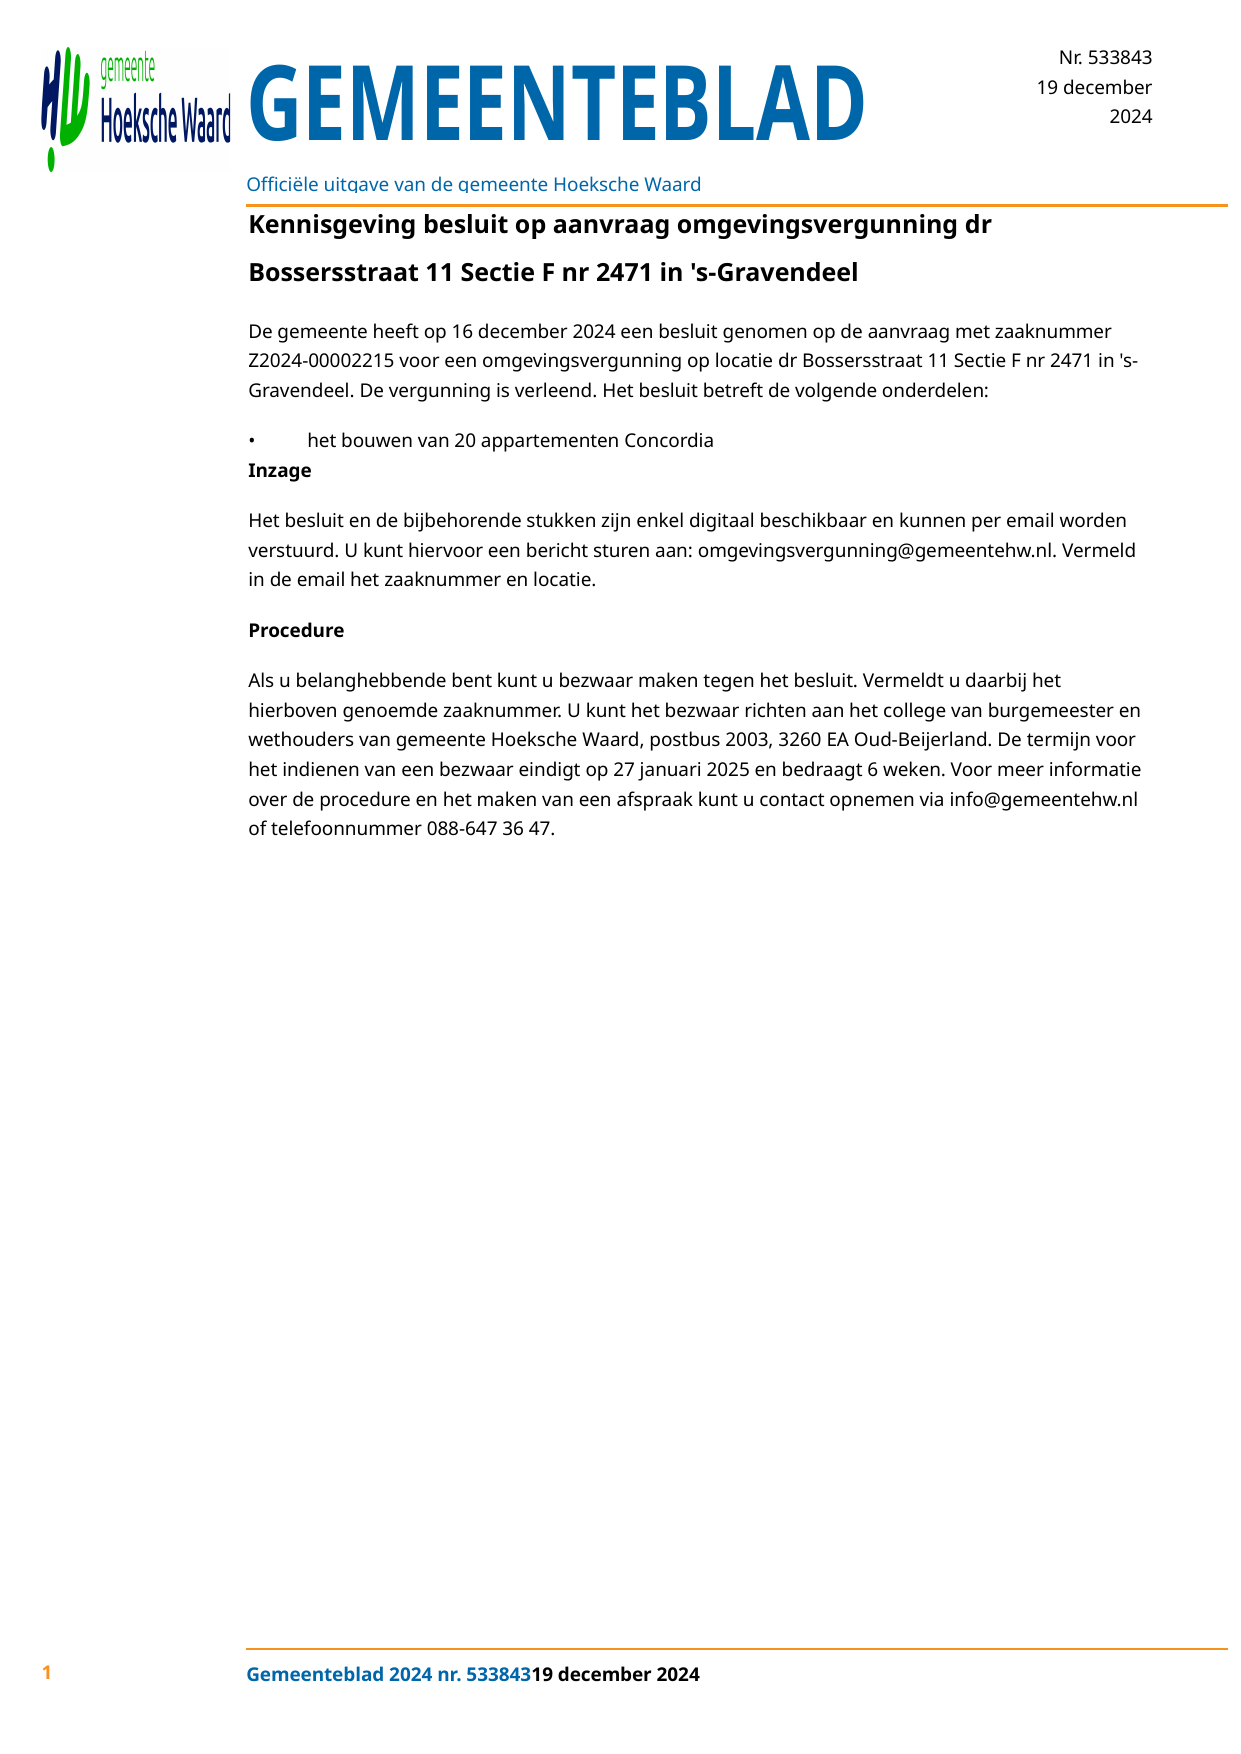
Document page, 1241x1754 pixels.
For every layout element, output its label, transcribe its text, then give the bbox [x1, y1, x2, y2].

text Als u belanghebbende bent kunt u bezwaar maken tegen het besluit. Vermeldt u daarbij het hierboven genoemde zaaknummer. U kunt het bezwaar richten aan het college van burgemeester en wethouders van gemeente Hoeksche Waard, postbus 2003, 3260 EA Oud-Beijerland. De termijn voor het indienen van een bezwaar eindigt op 27 januari 2025 en bedraagt 6 weken. Voor meer informatie over de procedure en het maken van een afspraak kunt u contact opnemen via info@gemeentehw.nl of telefoonnummer 088-647 36 47. [248, 667, 1152, 841]
text Procedure [248, 617, 1152, 643]
text Inzage [248, 457, 1152, 483]
list het bouwen van 20 appartementen Concordia [248, 427, 1152, 453]
text Het besluit en de bijbehorende stukken zijn enkel digitaal beschikbaar en kunnen per email worden verstuurd. U kunt hiervoor een bericht sturen aan: omgevingsvergunning@gemeentehw.nl. Vermeld in de email het zaaknummer en locatie. [248, 507, 1152, 592]
text Kennisgeving besluit op aanvraag omgevingsvergunning dr Bossersstraat 11 Sectie F nr 2471 in 's-Gravendeel [248, 207, 1152, 288]
text De gemeente heeft op 16 december 2024 een besluit genomen op de aanvraag met zaaknummer Z2024-00002215 voor een omgevingsvergunning op locatie dr Bossersstraat 11 Sectie F nr 2471 in 's-Gravendeel. De vergunning is verleend. Het besluit betreft de volgende onderdelen: [248, 318, 1152, 403]
picture [41, 47, 231, 172]
